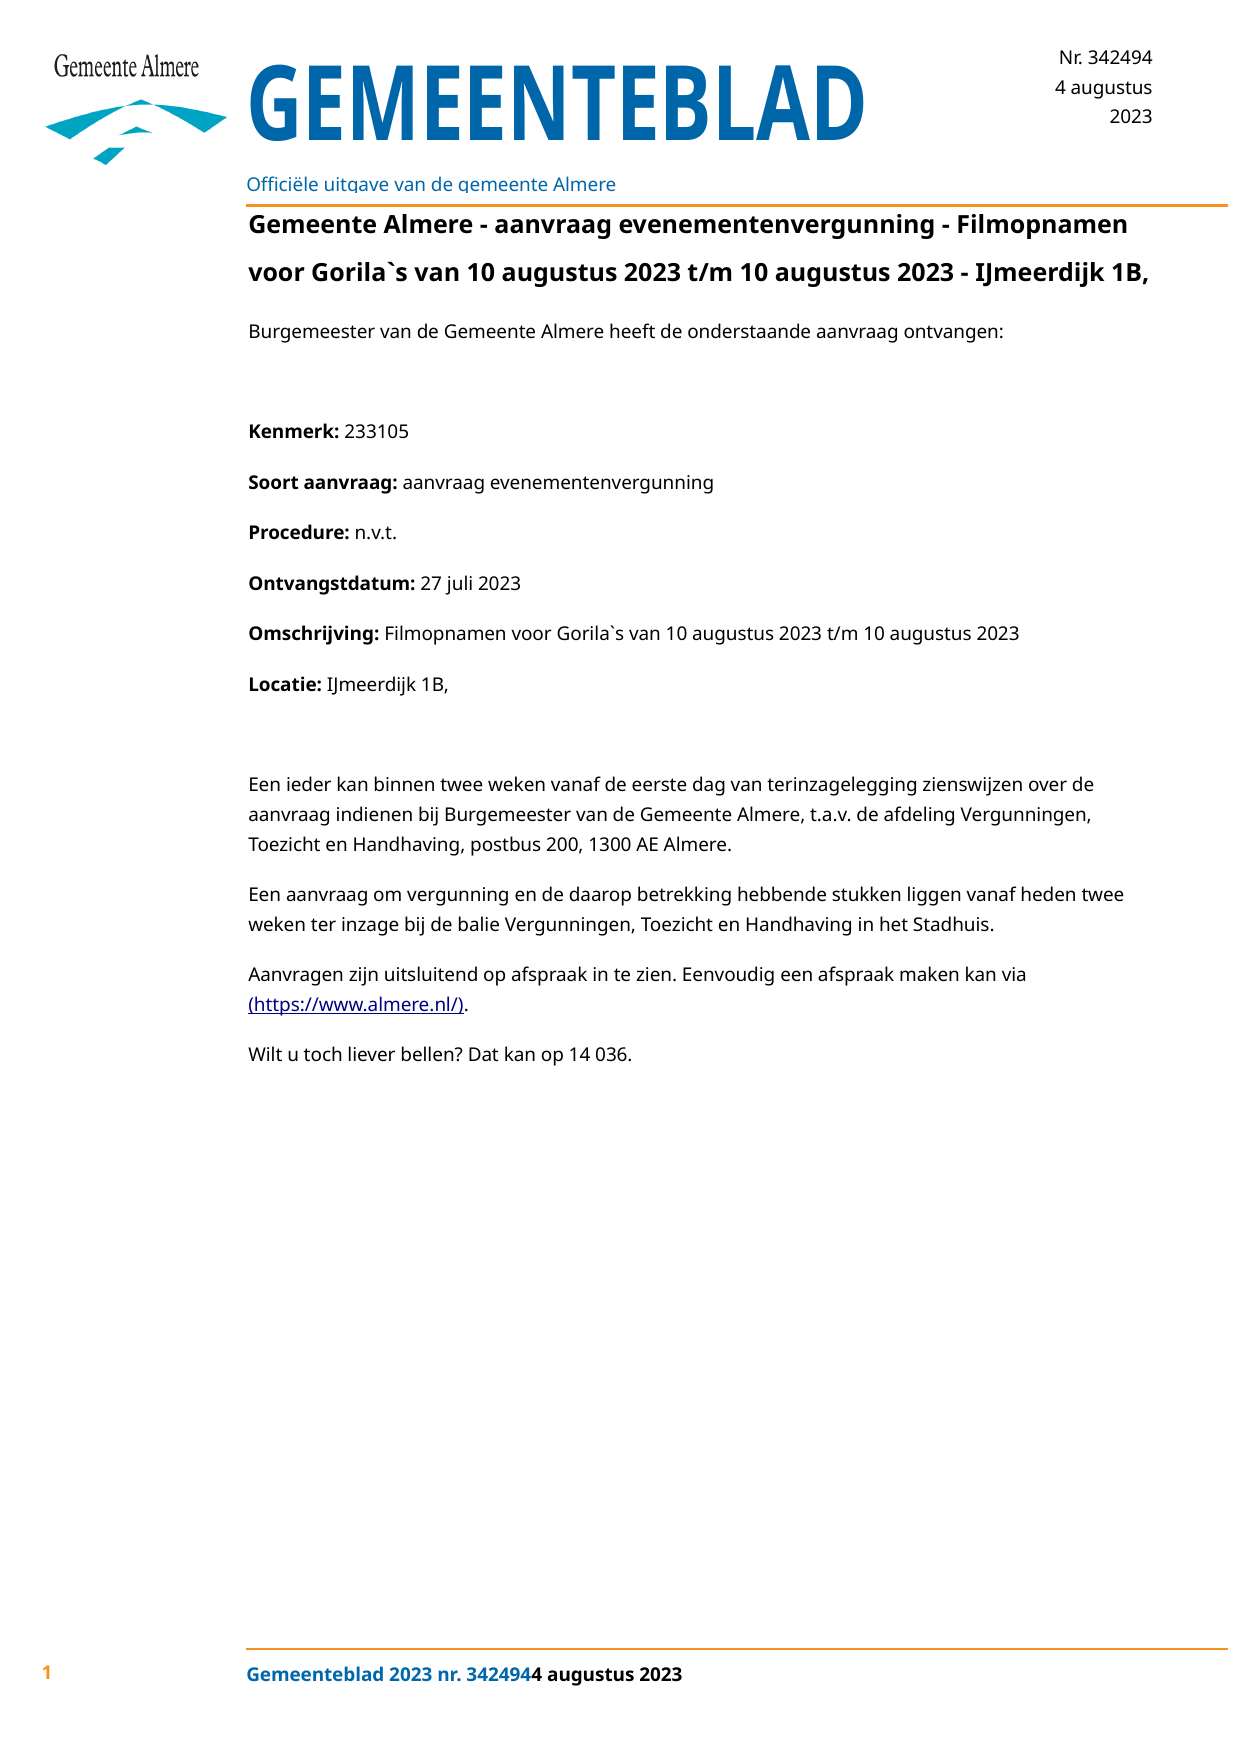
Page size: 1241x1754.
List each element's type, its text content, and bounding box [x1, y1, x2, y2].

text Procedure: n.v.t. [248, 519, 1152, 545]
text Burgemeester van de Gemeente Almere heeft de onderstaande aanvraag ontvangen: [248, 318, 1152, 344]
text Gemeente Almere - aanvraag evenementenvergunning - Filmopnamen voor Gorila`s van 10 augustus 2023 t/m 10 augustus 2023 - IJmeerdijk 1B, [248, 207, 1152, 288]
text Ontvangstdatum: 27 juli 2023 [248, 570, 1152, 596]
text Een aanvraag om vergunning en de daarop betrekking hebbende stukken liggen vanaf heden twee weken ter inzage bij de balie Vergunningen, Toezicht en Handhaving in het Stadhuis. [248, 881, 1152, 937]
text Kenmerk: 233105 [248, 419, 1152, 444]
picture [41, 47, 231, 172]
text Locatie: IJmeerdijk 1B, [248, 671, 1152, 697]
text Aanvragen zijn uitsluitend op afspraak in te zien. Eenvoudig een afspraak maken kan via (https://www.almere.nl/). [248, 961, 1152, 1017]
text Soort aanvraag: aanvraag evenementenvergunning [248, 469, 1152, 495]
text Wilt u toch liever bellen? Dat kan op 14 036. [248, 1041, 1152, 1067]
text Omschrijving: Filmopnamen voor Gorila`s van 10 augustus 2023 t/m 10 augustus 2023 [248, 620, 1152, 646]
text Een ieder kan binnen twee weken vanaf de eerste dag van terinzagelegging zienswijzen over de aanvraag indienen bij Burgemeester van de Gemeente Almere, t.a.v. de afdeling Vergunningen, Toezicht en Handhaving, postbus 200, 1300 AE Almere. [248, 772, 1152, 857]
